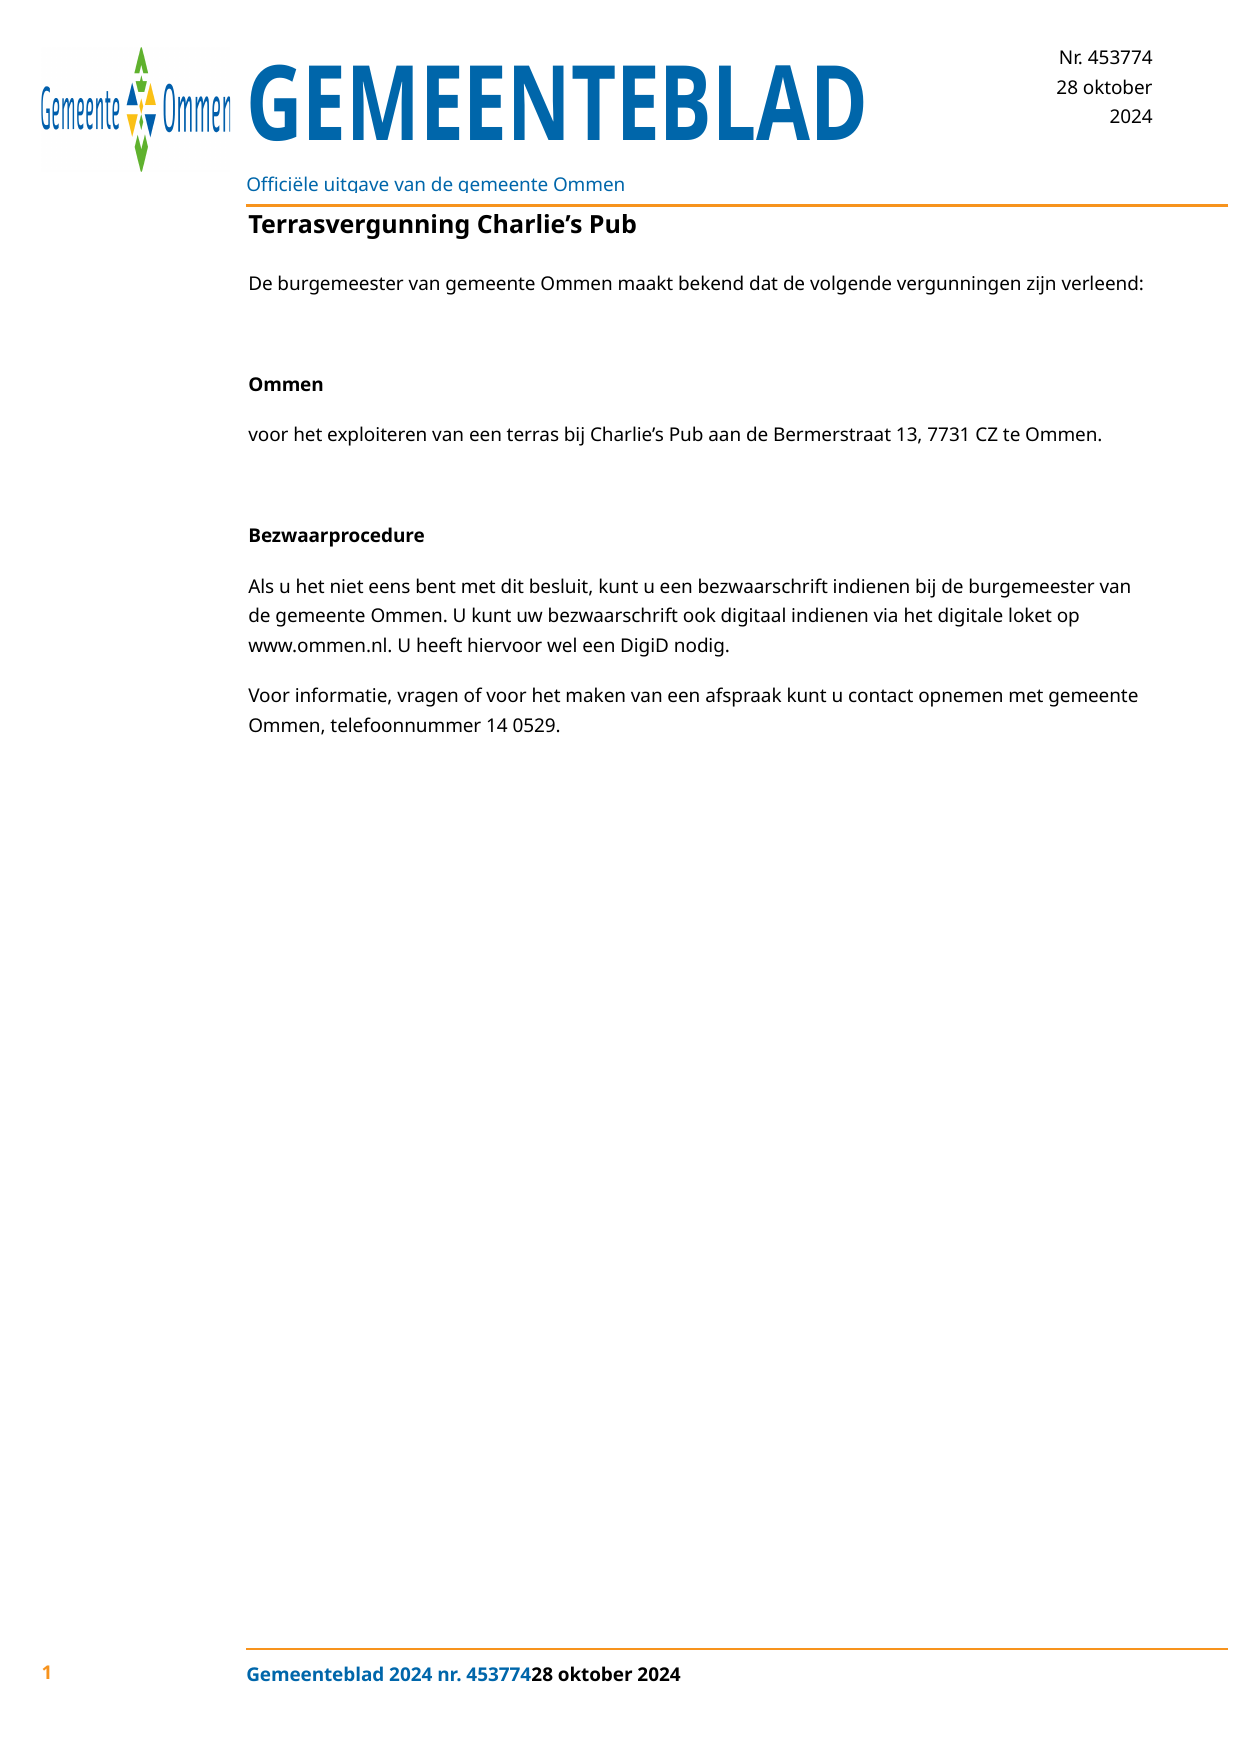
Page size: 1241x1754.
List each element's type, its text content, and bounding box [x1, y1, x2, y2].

text voor het exploiteren van een terras bij Charlie’s Pub aan de Bermerstraat 13, 7731 CZ te Ommen. [248, 422, 1152, 447]
text Terrasvergunning Charlie’s Pub [248, 207, 1152, 241]
text De burgemeester van gemeente Ommen maakt bekend dat de volgende vergunningen zijn verleend: [248, 270, 1152, 296]
text Voor informatie, vragen of voor het maken van een afspraak kunt u contact opnemen met gemeente Ommen, telefoonnummer 14 0529. [248, 682, 1152, 738]
text Ommen [248, 371, 1152, 397]
picture [41, 47, 231, 172]
text Bezwaarprocedure [248, 522, 1152, 548]
text Als u het niet eens bent met dit besluit, kunt u een bezwaarschrift indienen bij de burgemeester van de gemeente Ommen. U kunt uw bezwaarschrift ook digitaal indienen via het digitale loket op www.ommen.nl. U heeft hiervoor wel een DigiD nodig. [248, 573, 1152, 658]
